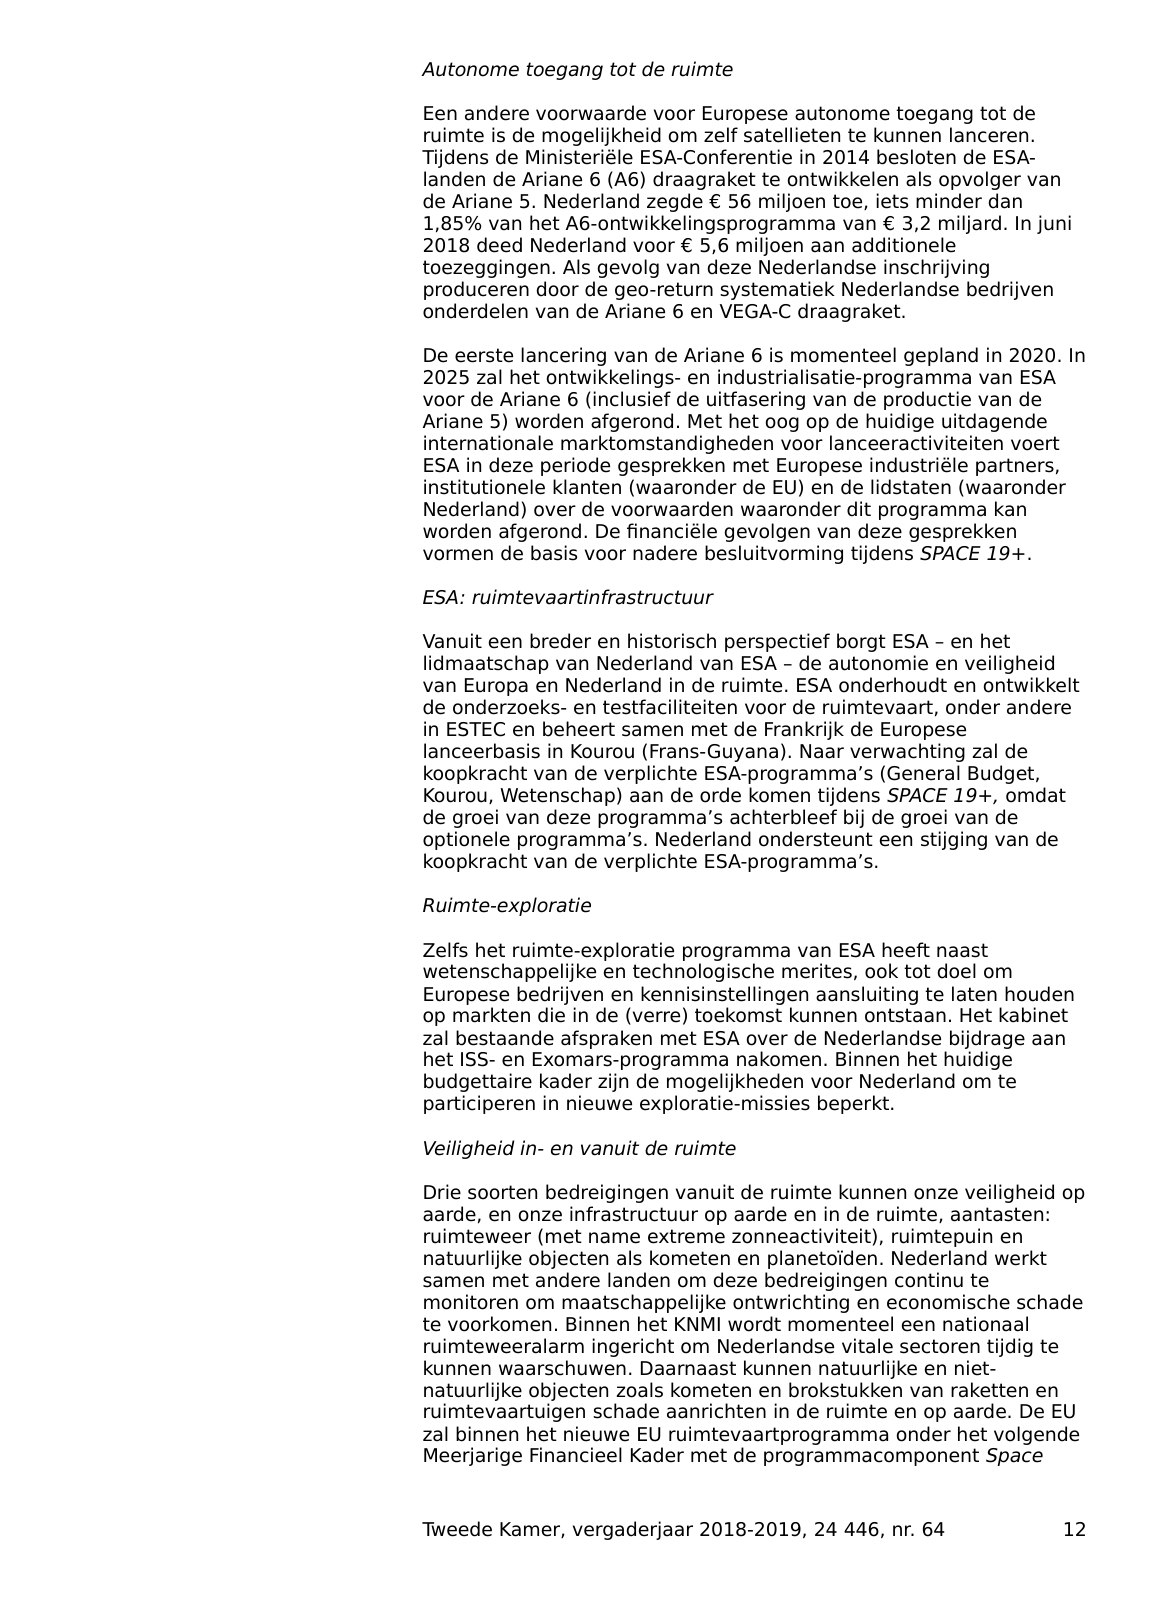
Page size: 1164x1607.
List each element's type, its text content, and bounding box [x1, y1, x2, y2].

text Zelfs het ruimte-exploratie programma van ESA heeft naast wetenschappelijke en technologische merites, ook tot doel om Europese bedrijven en kennisinstellingen aansluiting te laten houden op markten die in de (verre) toekomst kunnen ontstaan. Het kabinet zal bestaande afspraken met ESA over de Nederlandse bijdrage aan het ISS- en Exomars-programma nakomen. Binnen het huidige budgettaire kader zijn de mogelijkheden voor Nederland om te participeren in nieuwe exploratie-missies beperkt. [422, 939, 1087, 1115]
subtitle Ruimte-exploratie [422, 895, 1087, 917]
text Vanuit een breder en historisch perspectief borgt ESA – en het lidmaatschap van Nederland van ESA – de autonomie en veiligheid van Europa en Nederland in de ruimte. ESA onderhoudt en ontwikkelt de onderzoeks- en testfaciliteiten voor de ruimtevaart, onder andere in ESTEC en beheert samen met de Frankrijk de Europese lanceerbasis in Kourou (Frans-Guyana). Naar verwachting zal de koopkracht van de verplichte ESA-programma’s (General Budget, Kourou, Wetenschap) aan de orde komen tijdens SPACE 19+, omdat de groei van deze programma’s achterbleef bij de groei van de optionele programma’s. Nederland ondersteunt een stijging van de koopkracht van de verplichte ESA-programma’s. [422, 631, 1087, 873]
subtitle Autonome toegang tot de ruimte [422, 59, 1087, 81]
text Een andere voorwaarde voor Europese autonome toegang tot de ruimte is de mogelijkheid om zelf satellieten te kunnen lanceren. Tijdens de Ministeriële ESA-Conferentie in 2014 besloten de ESA-landen de Ariane 6 (A6) draagraket te ontwikkelen als opvolger van de Ariane 5. Nederland zegde € 56 miljoen toe, iets minder dan 1,85% van het A6-ontwikkelingsprogramma van € 3,2 miljard. In juni 2018 deed Nederland voor € 5,6 miljoen aan additionele toezeggingen. Als gevolg van deze Nederlandse inschrijving produceren door de geo-return systematiek Nederlandse bedrijven onderdelen van de Ariane 6 en VEGA-C draagraket. [422, 103, 1087, 323]
subtitle Veiligheid in- en vanuit de ruimte [422, 1137, 1087, 1159]
text De eerste lancering van de Ariane 6 is momenteel gepland in 2020. In 2025 zal het ontwikkelings- en industrialisatie-programma van ESA voor de Ariane 6 (inclusief de uitfasering van de productie van de Ariane 5) worden afgerond. Met het oog op de huidige uitdagende internationale marktomstandigheden voor lanceeractiviteiten voert ESA in deze periode gesprekken met Europese industriële partners, institutionele klanten (waaronder de EU) en de lidstaten (waaronder Nederland) over de voorwaarden waaronder dit programma kan worden afgerond. De financiële gevolgen van deze gesprekken vormen de basis voor nadere besluitvorming tijdens SPACE 19+. [422, 345, 1087, 565]
text Drie soorten bedreigingen vanuit de ruimte kunnen onze veiligheid op aarde, en onze infrastructuur op aarde en in de ruimte, aantasten: ruimteweer (met name extreme zonneactiviteit), ruimtepuin en natuurlijke objecten als kometen en planetoïden. Nederland werkt samen met andere landen om deze bedreigingen continu te monitoren om maatschappelijke ontwrichting en economische schade te voorkomen. Binnen het KNMI wordt momenteel een nationaal ruimteweeralarm ingericht om Nederlandse vitale sectoren tijdig te kunnen waarschuwen. Daarnaast kunnen natuurlijke en niet-natuurlijke objecten zoals kometen en brokstukken van raketten en ruimtevaartuigen schade aanrichten in de ruimte en op aarde. De EU zal binnen het nieuwe EU ruimtevaartprogramma onder het volgende Meerjarige Financieel Kader met de programmacomponent Space [422, 1182, 1087, 1467]
subtitle ESA: ruimtevaartinfrastructuur [422, 587, 1087, 609]
